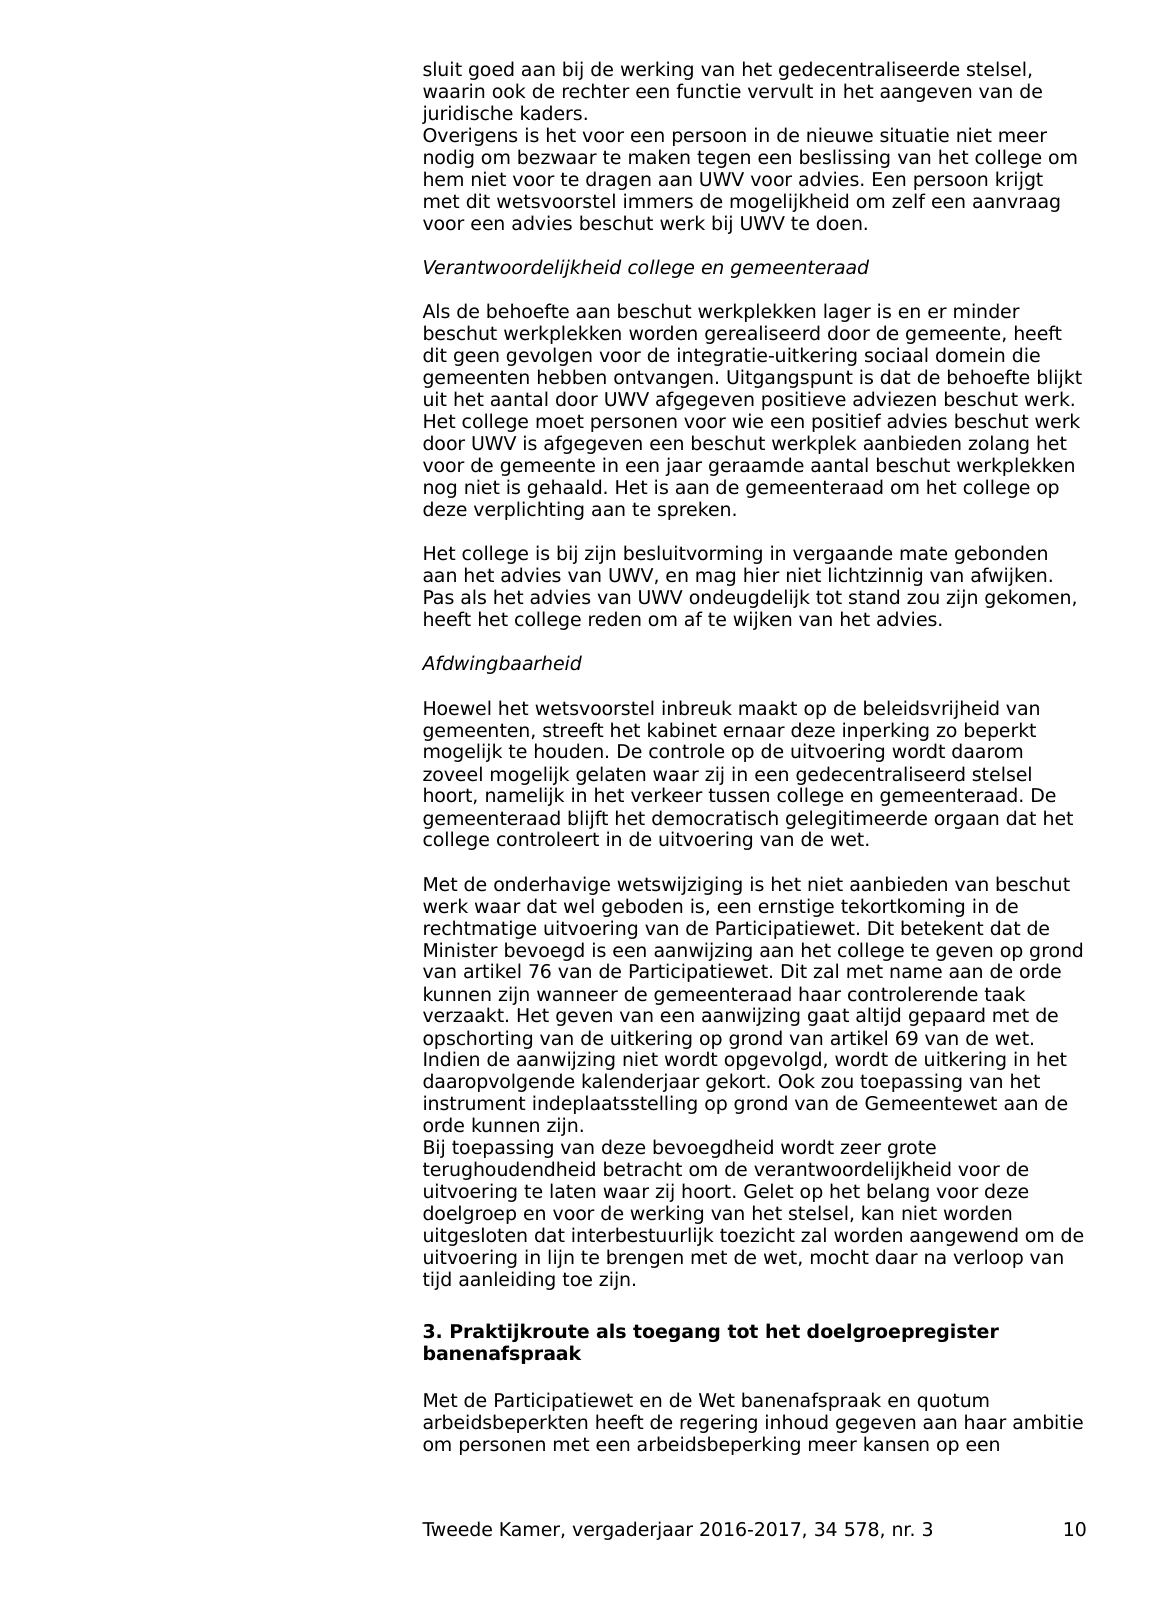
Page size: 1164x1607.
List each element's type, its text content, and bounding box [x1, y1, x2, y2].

subtitle Afdwingbaarheid [422, 653, 1087, 675]
text Hoewel het wetsvoorstel inbreuk maakt op de beleidsvrijheid van gemeenten, streeft het kabinet ernaar deze inperking zo beperkt mogelijk te houden. De controle op de uitvoering wordt daarom zoveel mogelijk gelaten waar zij in een gedecentraliseerd stelsel hoort, namelijk in het verkeer tussen college en gemeenteraad. De gemeenteraad blijft het democratisch gelegitimeerde orgaan dat het college controleert in de uitvoering van de wet. [422, 697, 1087, 851]
text Met de Participatiewet en de Wet banenafspraak en quotum arbeidsbeperkten heeft de regering inhoud gegeven aan haar ambitie om personen met een arbeidsbeperking meer kansen op een [422, 1390, 1087, 1456]
text Overigens is het voor een persoon in de nieuwe situatie niet meer nodig om bezwaar te maken tegen een beslissing van het college om hem niet voor te dragen aan UWV voor advies. Een persoon krijgt met dit wetsvoorstel immers de mogelijkheid om zelf een aanvraag voor een advies beschut werk bij UWV te doen. [422, 125, 1087, 235]
text Het college is bij zijn besluitvorming in vergaande mate gebonden aan het advies van UWV, en mag hier niet lichtzinnig van afwijken. Pas als het advies van UWV ondeugdelijk tot stand zou zijn gekomen, heeft het college reden om af te wijken van het advies. [422, 543, 1087, 631]
subtitle Verantwoordelijkheid college en gemeenteraad [422, 257, 1087, 279]
text Als de behoefte aan beschut werkplekken lager is en er minder beschut werkplekken worden gerealiseerd door de gemeente, heeft dit geen gevolgen voor de integratie-uitkering sociaal domein die gemeenten hebben ontvangen. Uitgangspunt is dat de behoefte blijkt uit het aantal door UWV afgegeven positieve adviezen beschut werk. Het college moet personen voor wie een positief advies beschut werk door UWV is afgegeven een beschut werkplek aanbieden zolang het voor de gemeente in een jaar geraamde aantal beschut werkplekken nog niet is gehaald. Het is aan de gemeenteraad om het college op deze verplichting aan te spreken. [422, 301, 1087, 521]
text sluit goed aan bij de werking van het gedecentraliseerde stelsel, waarin ook de rechter een functie vervult in het aangeven van de juridische kaders. [422, 59, 1087, 125]
text Met de onderhavige wetswijziging is het niet aanbieden van beschut werk waar dat wel geboden is, een ernstige tekortkoming in de rechtmatige uitvoering van de Participatiewet. Dit betekent dat de Minister bevoegd is een aanwijzing aan het college te geven op grond van artikel 76 van de Participatiewet. Dit zal met name aan de orde kunnen zijn wanneer de gemeenteraad haar controlerende taak verzaakt. Het geven van een aanwijzing gaat altijd gepaard met de opschorting van de uitkering op grond van artikel 69 van de wet. Indien de aanwijzing niet wordt opgevolgd, wordt de uitkering in het daaropvolgende kalenderjaar gekort. Ook zou toepassing van het instrument indeplaatsstelling op grond van de Gemeentewet aan de orde kunnen zijn. [422, 873, 1087, 1137]
subtitle 3. Praktijkroute als toegang tot het doelgroepregister banenafspraak [422, 1321, 1087, 1365]
text Bij toepassing van deze bevoegdheid wordt zeer grote terughoudendheid betracht om de verantwoordelijkheid voor de uitvoering te laten waar zij hoort. Gelet op het belang voor deze doelgroep en voor de werking van het stelsel, kan niet worden uitgesloten dat interbestuurlijk toezicht zal worden aangewend om de uitvoering in lijn te brengen met de wet, mocht daar na verloop van tijd aanleiding toe zijn. [422, 1137, 1087, 1291]
